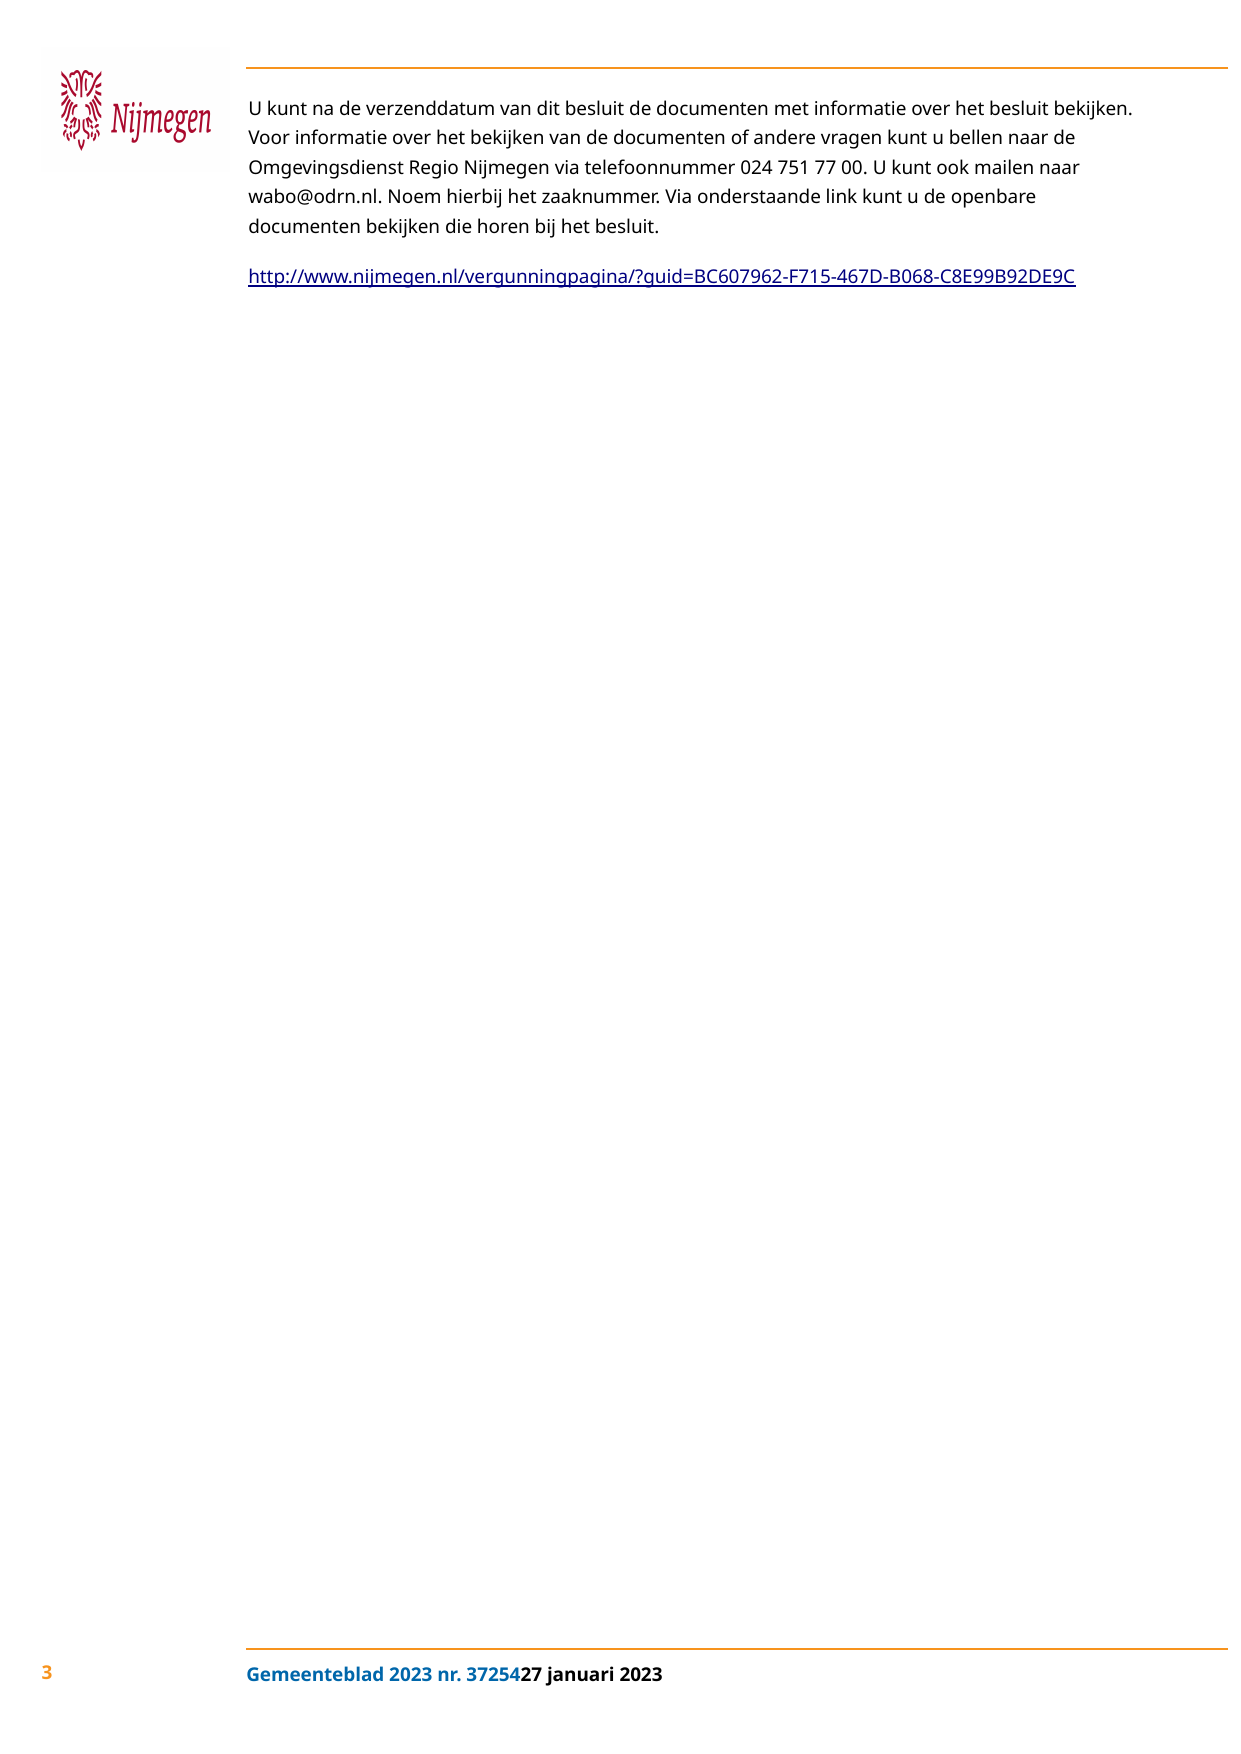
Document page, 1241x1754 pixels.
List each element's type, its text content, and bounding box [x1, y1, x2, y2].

text U kunt na de verzenddatum van dit besluit de documenten met informatie over het besluit bekijken. Voor informatie over het bekijken van de documenten of andere vragen kunt u bellen naar de Omgevingsdienst Regio Nijmegen via telefoonnummer 024 751 77 00. U kunt ook mailen naar wabo@odrn.nl. Noem hierbij het zaaknummer. Via onderstaande link kunt u de openbare documenten bekijken die horen bij het besluit. [248, 95, 1152, 239]
picture [41, 47, 231, 172]
text http://www.nijmegen.nl/vergunningpagina/?guid=BC607962-F715-467D-B068-C8E99B92DE9C [248, 263, 1152, 289]
